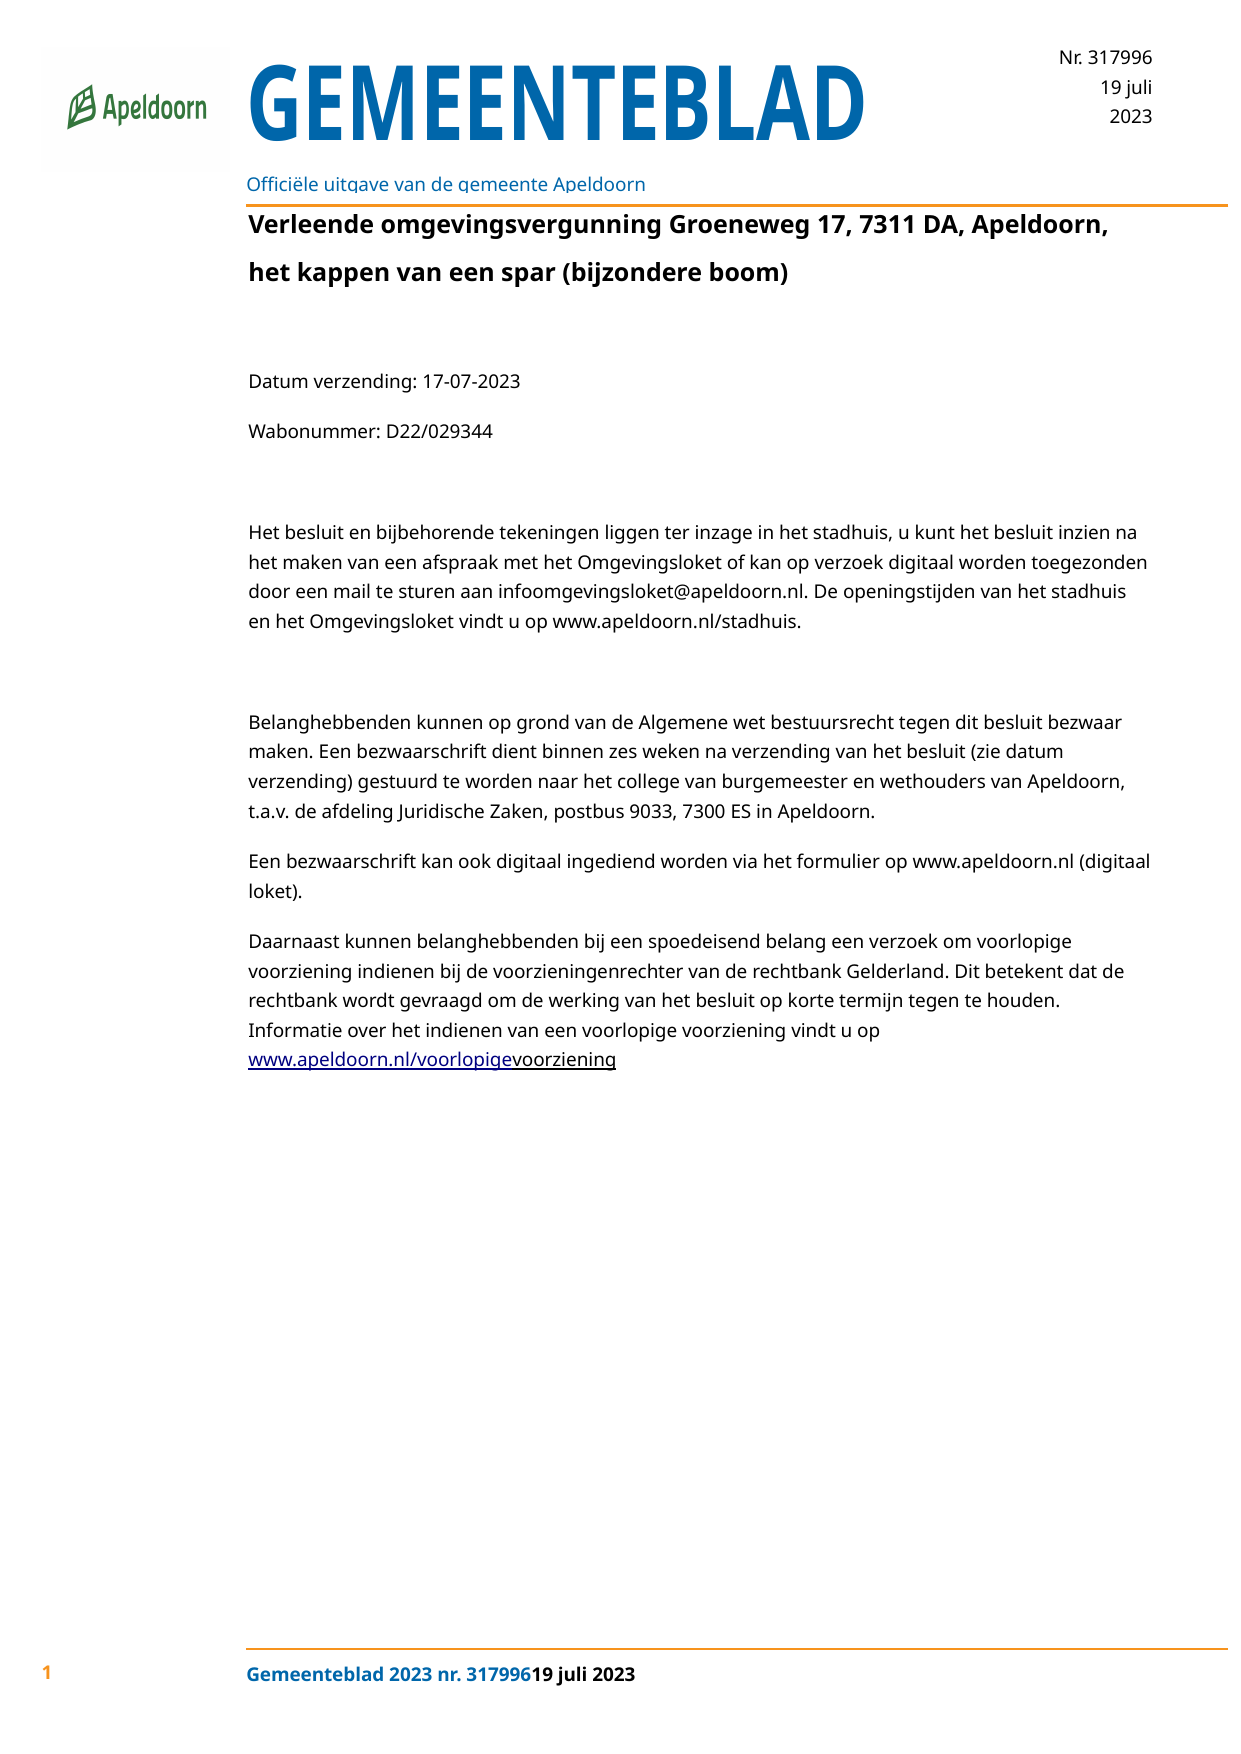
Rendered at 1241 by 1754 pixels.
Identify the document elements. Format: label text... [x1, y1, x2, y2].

text Datum verzending: 17-07-2023 [248, 368, 1152, 394]
text Belanghebbenden kunnen op grond van de Algemene wet bestuursrecht tegen dit besluit bezwaar maken. Een bezwaarschrift dient binnen zes weken na verzending van het besluit (zie datum verzending) gestuurd te worden naar het college van burgemeester en wethouders van Apeldoorn, t.a.v. de afdeling Juridische Zaken, postbus 9033, 7300 ES in Apeldoorn. [248, 709, 1152, 824]
text Een bezwaarschrift kan ook digitaal ingediend worden via het formulier op www.apeldoorn.nl (digitaal loket). [248, 848, 1152, 904]
text Daarnaast kunnen belanghebbenden bij een spoedeisend belang een verzoek om voorlopige voorziening indienen bij de voorzieningenrechter van de rechtbank Gelderland. Dit betekent dat de rechtbank wordt gevraagd om de werking van het besluit op korte termijn tegen te houden. Informatie over het indienen van een voorlopige voorziening vindt u op www.apeldoorn.nl/voorlopigevoorziening [248, 928, 1152, 1072]
picture [41, 47, 231, 172]
text Wabonummer: D22/029344 [248, 419, 1152, 444]
text Verleende omgevingsvergunning Groeneweg 17, 7311 DA, Apeldoorn, het kappen van een spar (bijzondere boom) [248, 207, 1152, 288]
text Het besluit en bijbehorende tekeningen liggen ter inzage in het stadhuis, u kunt het besluit inzien na het maken van een afspraak met het Omgevingsloket of kan op verzoek digitaal worden toegezonden door een mail te sturen aan infoomgevingsloket@apeldoorn.nl. De openingstijden van het stadhuis en het Omgevingsloket vindt u op www.apeldoorn.nl/stadhuis. [248, 519, 1152, 634]
